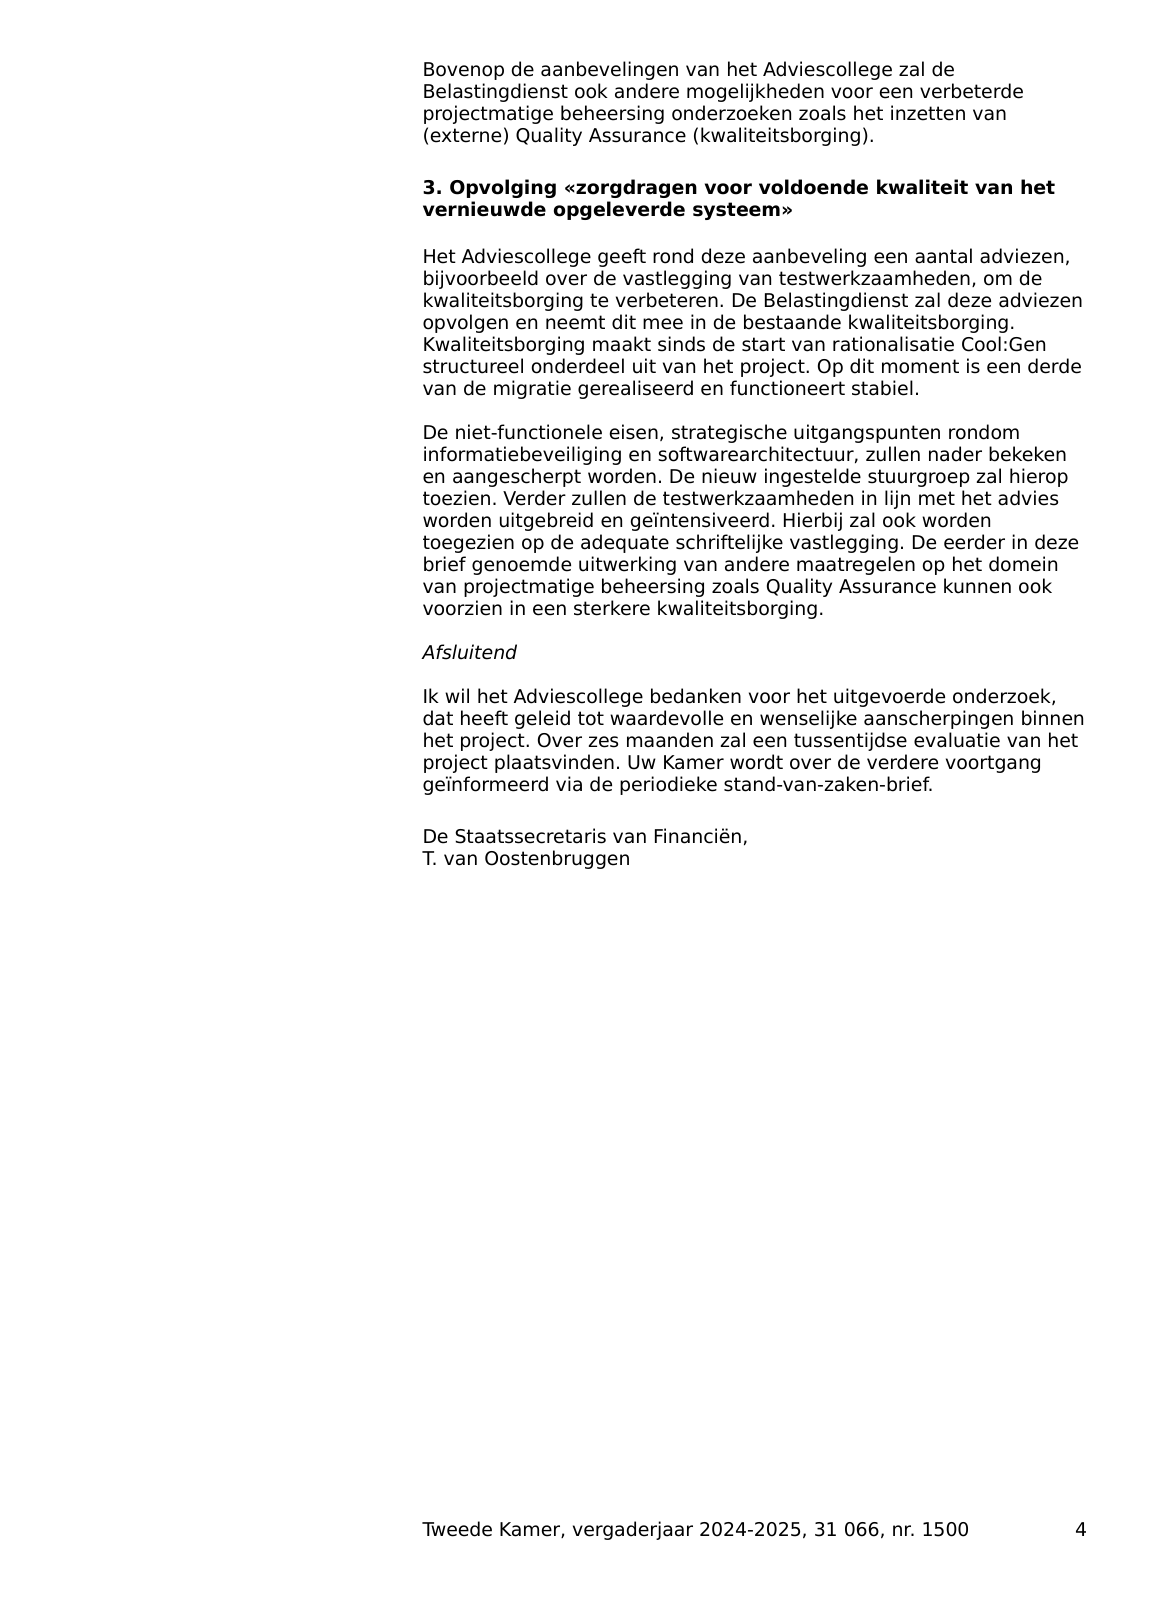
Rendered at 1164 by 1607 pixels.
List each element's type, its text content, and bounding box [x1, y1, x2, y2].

subtitle Afsluitend [422, 642, 1087, 664]
subtitle 3. Opvolging «zorgdragen voor voldoende kwaliteit van het vernieuwde opgeleverde systeem» [422, 177, 1087, 221]
text Het Adviescollege geeft rond deze aanbeveling een aantal adviezen, bijvoorbeeld over de vastlegging van testwerkzaamheden, om de kwaliteitsborging te verbeteren. De Belastingdienst zal deze adviezen opvolgen en neemt dit mee in de bestaande kwaliteitsborging. Kwaliteitsborging maakt sinds de start van rationalisatie Cool:Gen structureel onderdeel uit van het project. Op dit moment is een derde van de migratie gerealiseerd en functioneert stabiel. [422, 246, 1087, 400]
text De Staatssecretaris van Financiën, T. van Oostenbruggen [422, 826, 1087, 870]
text Ik wil het Adviescollege bedanken voor het uitgevoerde onderzoek, dat heeft geleid tot waardevolle en wenselijke aanscherpingen binnen het project. Over zes maanden zal een tussentijdse evaluatie van het project plaatsvinden. Uw Kamer wordt over de verdere voortgang geïnformeerd via de periodieke stand-van-zaken-brief. [422, 686, 1087, 796]
text Bovenop de aanbevelingen van het Adviescollege zal de Belastingdienst ook andere mogelijkheden voor een verbeterde projectmatige beheersing onderzoeken zoals het inzetten van (externe) Quality Assurance (kwaliteitsborging). [422, 59, 1087, 147]
text De niet-functionele eisen, strategische uitgangspunten rondom informatiebeveiliging en softwarearchitectuur, zullen nader bekeken en aangescherpt worden. De nieuw ingestelde stuurgroep zal hierop toezien. Verder zullen de testwerkzaamheden in lijn met het advies worden uitgebreid en geïntensiveerd. Hierbij zal ook worden toegezien op de adequate schriftelijke vastlegging. De eerder in deze brief genoemde uitwerking van andere maatregelen op het domein van projectmatige beheersing zoals Quality Assurance kunnen ook voorzien in een sterkere kwaliteitsborging. [422, 422, 1087, 620]
